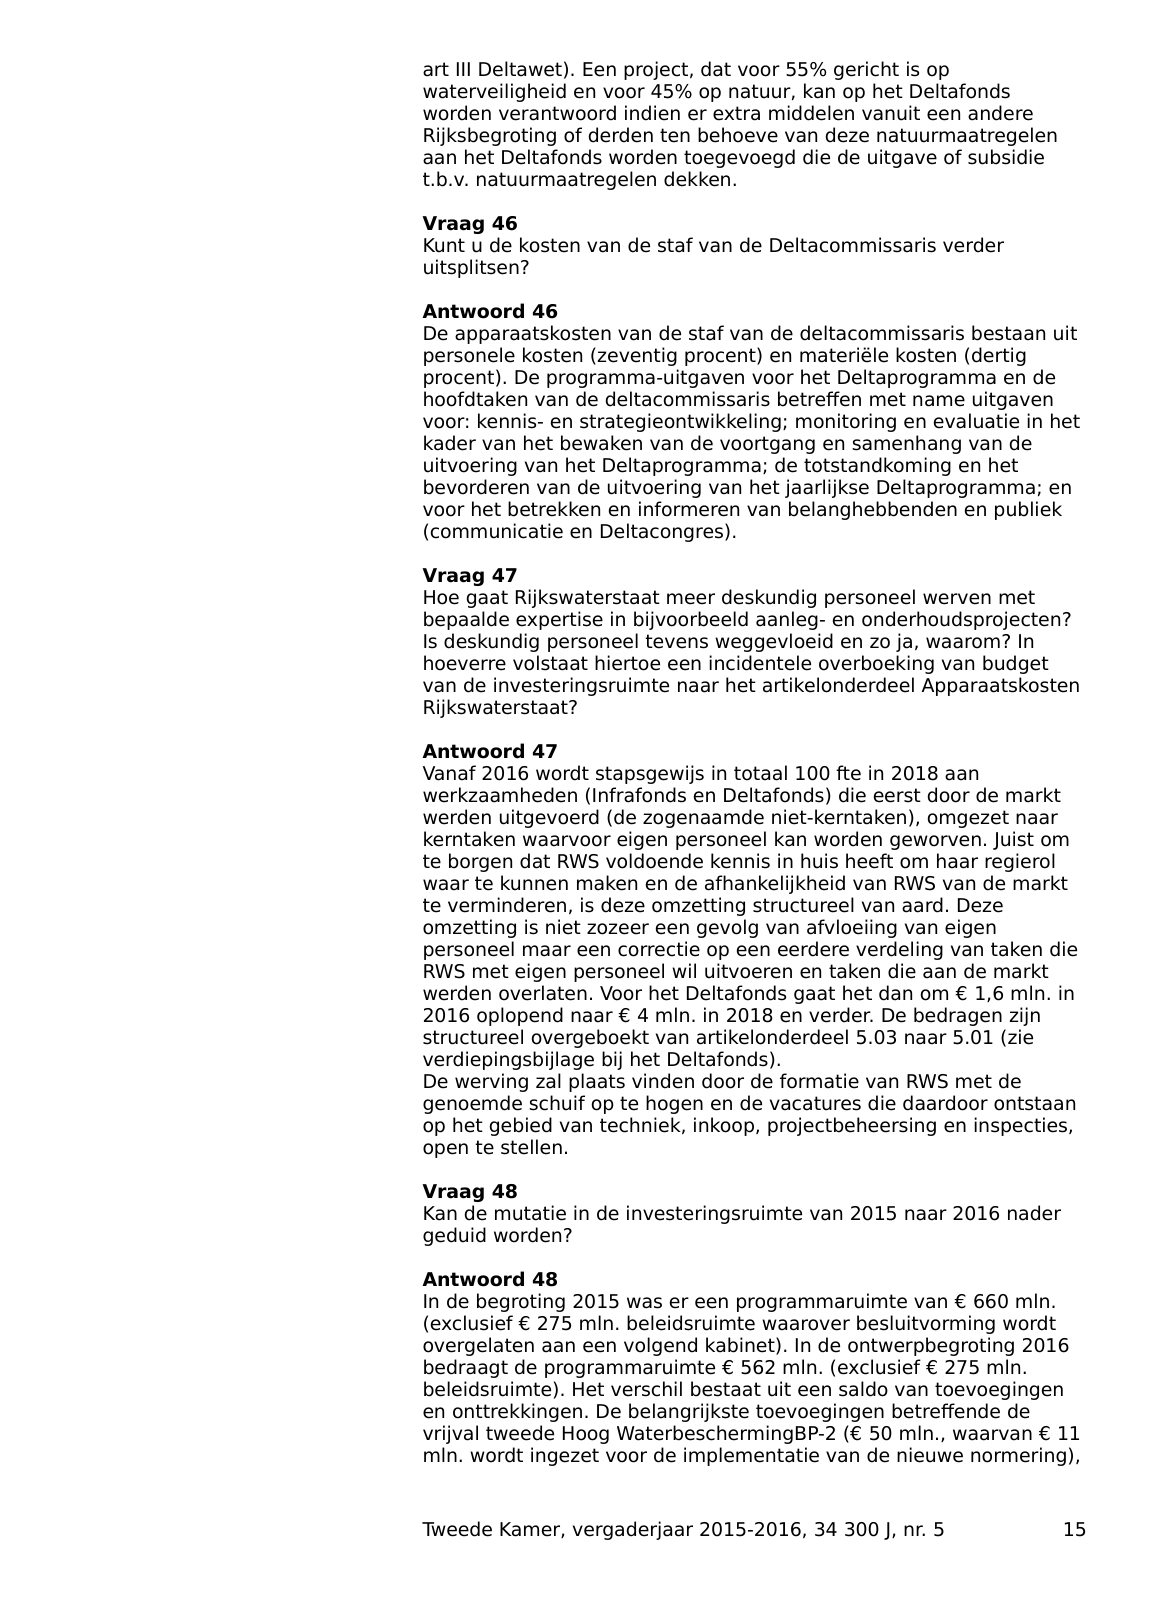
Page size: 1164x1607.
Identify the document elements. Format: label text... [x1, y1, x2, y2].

text Kunt u de kosten van de staf van de Deltacommissaris verder uitsplitsen? [422, 235, 1087, 279]
text In de begroting 2015 was er een programmaruimte van € 660 mln. (exclusief € 275 mln. beleidsruimte waarover besluitvorming wordt overgelaten aan een volgend kabinet). In de ontwerpbegroting 2016 bedraagt de programmaruimte € 562 mln. (exclusief € 275 mln. beleidsruimte). Het verschil bestaat uit een saldo van toevoegingen en onttrekkingen. De belangrijkste toevoegingen betreffende de vrijval tweede Hoog WaterbeschermingBP-2 (€ 50 mln., waarvan € 11 mln. wordt ingezet voor de implementatie van de nieuwe normering), [422, 1291, 1087, 1467]
text Hoe gaat Rijkswaterstaat meer deskundig personeel werven met bepaalde expertise in bijvoorbeeld aanleg- en onderhoudsprojecten? Is deskundig personeel tevens weggevloeid en zo ja, waarom? In hoeverre volstaat hiertoe een incidentele overboeking van budget van de investeringsruimte naar het artikelonderdeel Apparaatskosten Rijkswaterstaat? [422, 587, 1087, 719]
text De apparaatskosten van de staf van de deltacommissaris bestaan uit personele kosten (zeventig procent) en materiële kosten (dertig procent). De programma-uitgaven voor het Deltaprogramma en de hoofdtaken van de deltacommissaris betreffen met name uitgaven voor: kennis- en strategieontwikkeling; monitoring en evaluatie in het kader van het bewaken van de voortgang en samenhang van de uitvoering van het Deltaprogramma; de totstandkoming en het bevorderen van de uitvoering van het jaarlijkse Deltaprogramma; en voor het betrekken en informeren van belanghebbenden en publiek (communicatie en Deltacongres). [422, 323, 1087, 543]
text Kan de mutatie in de investeringsruimte van 2015 naar 2016 nader geduid worden? [422, 1203, 1087, 1247]
text Antwoord 47 [422, 741, 1087, 763]
text Vraag 46 [422, 213, 1087, 235]
text Vraag 47 [422, 565, 1087, 587]
text Antwoord 46 [422, 301, 1087, 323]
text Antwoord 48 [422, 1269, 1087, 1291]
text De werving zal plaats vinden door de formatie van RWS met de genoemde schuif op te hogen en de vacatures die daardoor ontstaan op het gebied van techniek, inkoop, projectbeheersing en inspecties, open te stellen. [422, 1071, 1087, 1159]
text Vanaf 2016 wordt stapsgewijs in totaal 100 fte in 2018 aan werkzaamheden (Infrafonds en Deltafonds) die eerst door de markt werden uitgevoerd (de zogenaamde niet-kerntaken), omgezet naar kerntaken waarvoor eigen personeel kan worden geworven. Juist om te borgen dat RWS voldoende kennis in huis heeft om haar regierol waar te kunnen maken en de afhankelijkheid van RWS van de markt te verminderen, is deze omzetting structureel van aard. Deze omzetting is niet zozeer een gevolg van afvloeiing van eigen personeel maar een correctie op een eerdere verdeling van taken die RWS met eigen personeel wil uitvoeren en taken die aan de markt werden overlaten. Voor het Deltafonds gaat het dan om € 1,6 mln. in 2016 oplopend naar € 4 mln. in 2018 en verder. De bedragen zijn structureel overgeboekt van artikelonderdeel 5.03 naar 5.01 (zie verdiepingsbijlage bij het Deltafonds). [422, 763, 1087, 1071]
text Vraag 48 [422, 1181, 1087, 1203]
text art III Deltawet). Een project, dat voor 55% gericht is op waterveiligheid en voor 45% op natuur, kan op het Deltafonds worden verantwoord indien er extra middelen vanuit een andere Rijksbegroting of derden ten behoeve van deze natuurmaatregelen aan het Deltafonds worden toegevoegd die de uitgave of subsidie t.b.v. natuurmaatregelen dekken. [422, 59, 1087, 191]
